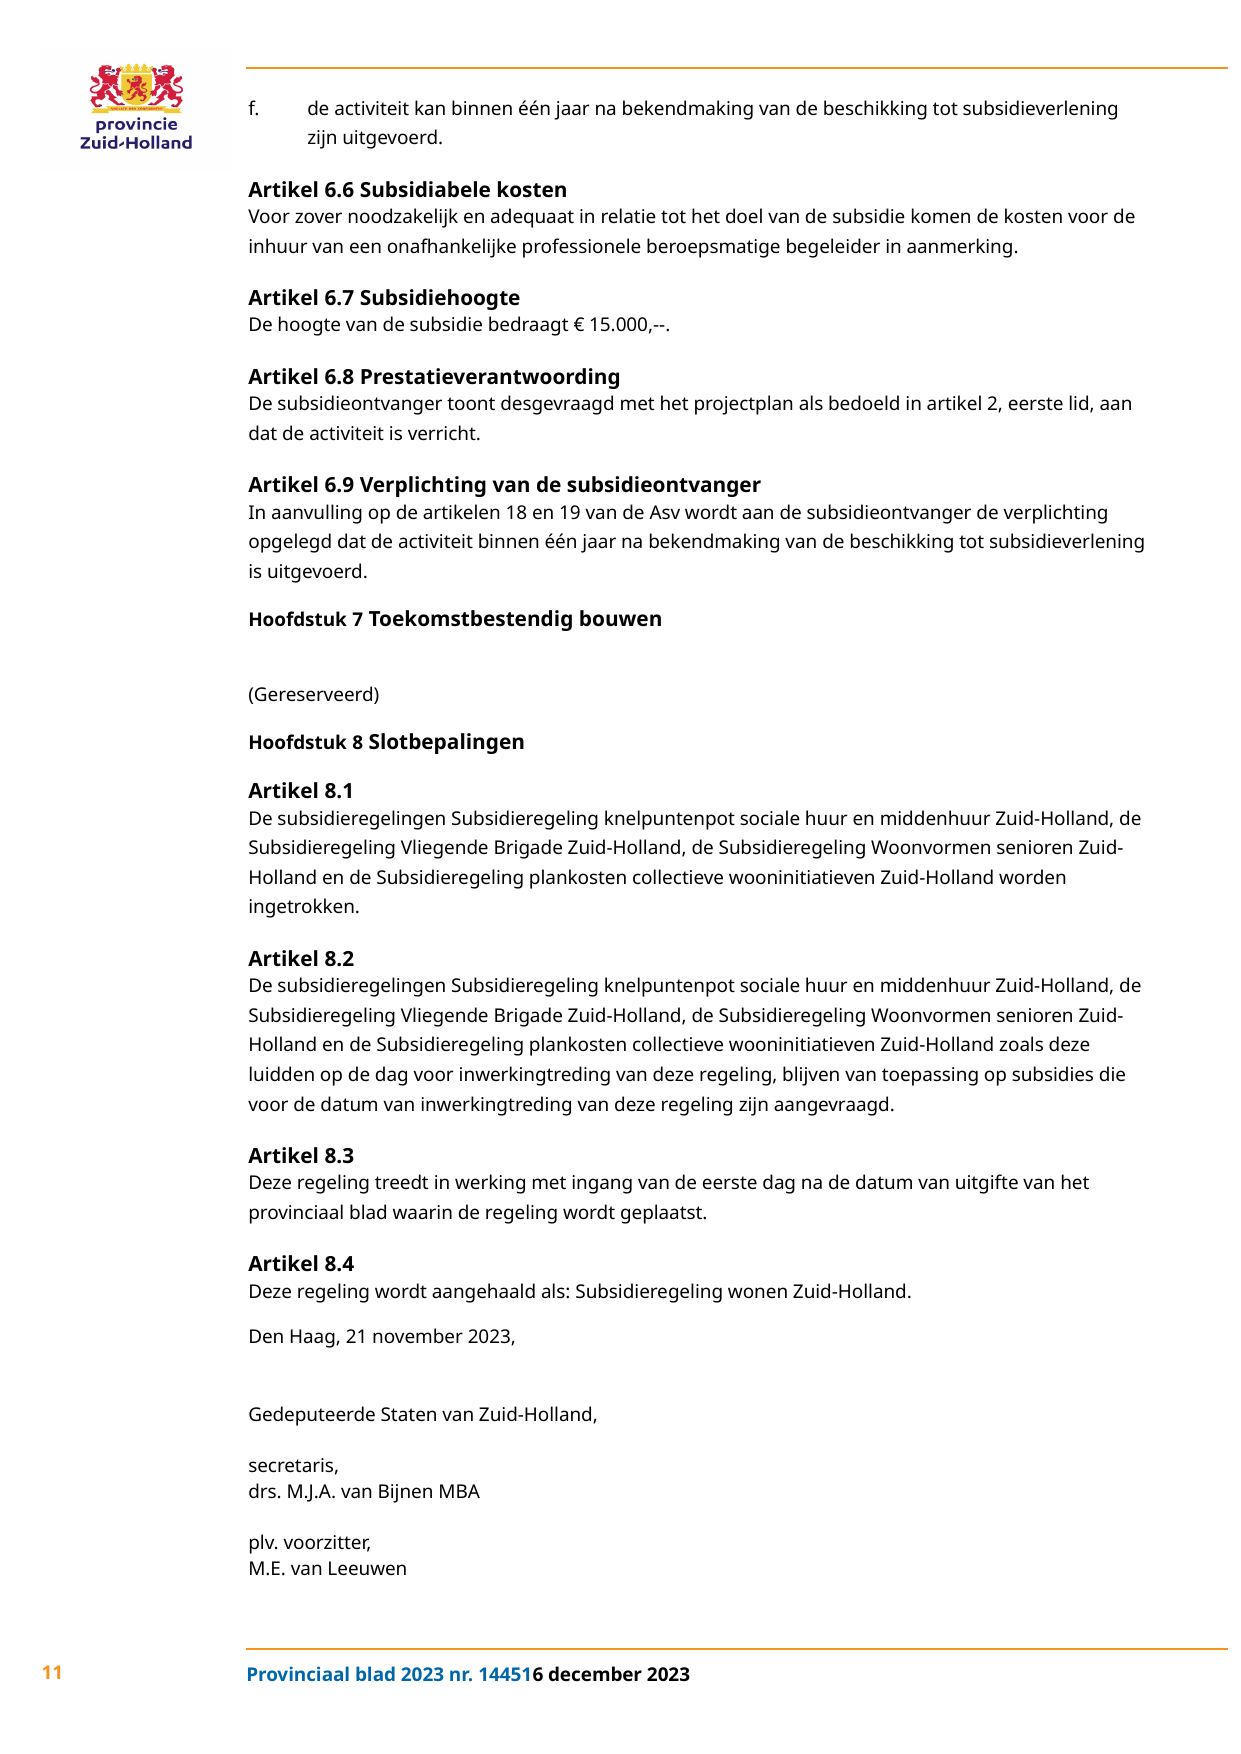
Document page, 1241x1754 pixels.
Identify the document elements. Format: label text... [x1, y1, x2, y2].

text De subsidieontvanger toont desgevraagd met het projectplan als bedoeld in artikel 2, eerste lid, aan dat de activiteit is verricht. [248, 391, 1152, 446]
text Deze regeling wordt aangehaald als: Subsidieregeling wonen Zuid-Holland. [248, 1278, 1152, 1304]
text drs. M.J.A. van Bijnen MBA [248, 1478, 1152, 1504]
picture [41, 47, 231, 172]
text Deze regeling treedt in werking met ingang van de eerste dag na de datum van uitgifte van het provinciaal blad waarin de regeling wordt geplaatst. [248, 1169, 1152, 1225]
text Hoofdstuk 8 Slotbepalingen [248, 727, 1152, 756]
text Artikel 6.9 Verplichting van de subsidieontvanger [248, 471, 1152, 499]
list de activiteit kan binnen één jaar na bekendmaking van de beschikking tot subsidieverlening zijn uitgevoerd. [248, 95, 1152, 150]
text plv. voorzitter, [248, 1529, 1152, 1555]
text Artikel 6.7 Subsidiehoogte [248, 283, 1152, 312]
text De subsidieregelingen Subsidieregeling knelpuntenpot sociale huur en middenhuur Zuid-Holland, de Subsidieregeling Vliegende Brigade Zuid-Holland, de Subsidieregeling Woonvormen senioren Zuid-Holland en de Subsidieregeling plankosten collectieve wooninitiatieven Zuid-Holland worden ingetrokken. [248, 805, 1152, 919]
text Artikel 6.6 Subsidiabele kosten [248, 175, 1152, 203]
text De subsidieregelingen Subsidieregeling knelpuntenpot sociale huur en middenhuur Zuid-Holland, de Subsidieregeling Vliegende Brigade Zuid-Holland, de Subsidieregeling Woonvormen senioren Zuid-Holland en de Subsidieregeling plankosten collectieve wooninitiatieven Zuid-Holland zoals deze luidden op de dag voor inwerkingtreding van deze regeling, blijven van toepassing op subsidies die voor de datum van inwerkingtreding van deze regeling zijn aangevraagd. [248, 972, 1152, 1116]
text In aanvulling op de artikelen 18 en 19 van de Asv wordt aan de subsidieontvanger de verplichting opgelegd dat de activiteit binnen één jaar na bekendmaking van de beschikking tot subsidieverlening is uitgevoerd. [248, 499, 1152, 584]
text Voor zover noodzakelijk en adequaat in relatie tot het doel van de subsidie komen de kosten voor de inhuur van een onafhankelijke professionele beroepsmatige begeleider in aanmerking. [248, 203, 1152, 258]
text Hoofdstuk 7 Toekomstbestendig bouwen [248, 604, 1152, 632]
text secretaris, [248, 1452, 1152, 1478]
text Artikel 8.2 [248, 944, 1152, 972]
text Gedeputeerde Staten van Zuid-Holland, [248, 1401, 1152, 1427]
text Den Haag, 21 november 2023, [248, 1324, 1152, 1349]
text Artikel 8.1 [248, 776, 1152, 805]
text Artikel 8.4 [248, 1249, 1152, 1278]
text Artikel 6.8 Prestatieverantwoording [248, 362, 1152, 391]
text (Gereserveerd) [248, 681, 1152, 707]
text De hoogte van de subsidie bedraagt € 15.000,--. [248, 312, 1152, 337]
text M.E. van Leeuwen [248, 1555, 1152, 1581]
text Artikel 8.3 [248, 1141, 1152, 1169]
